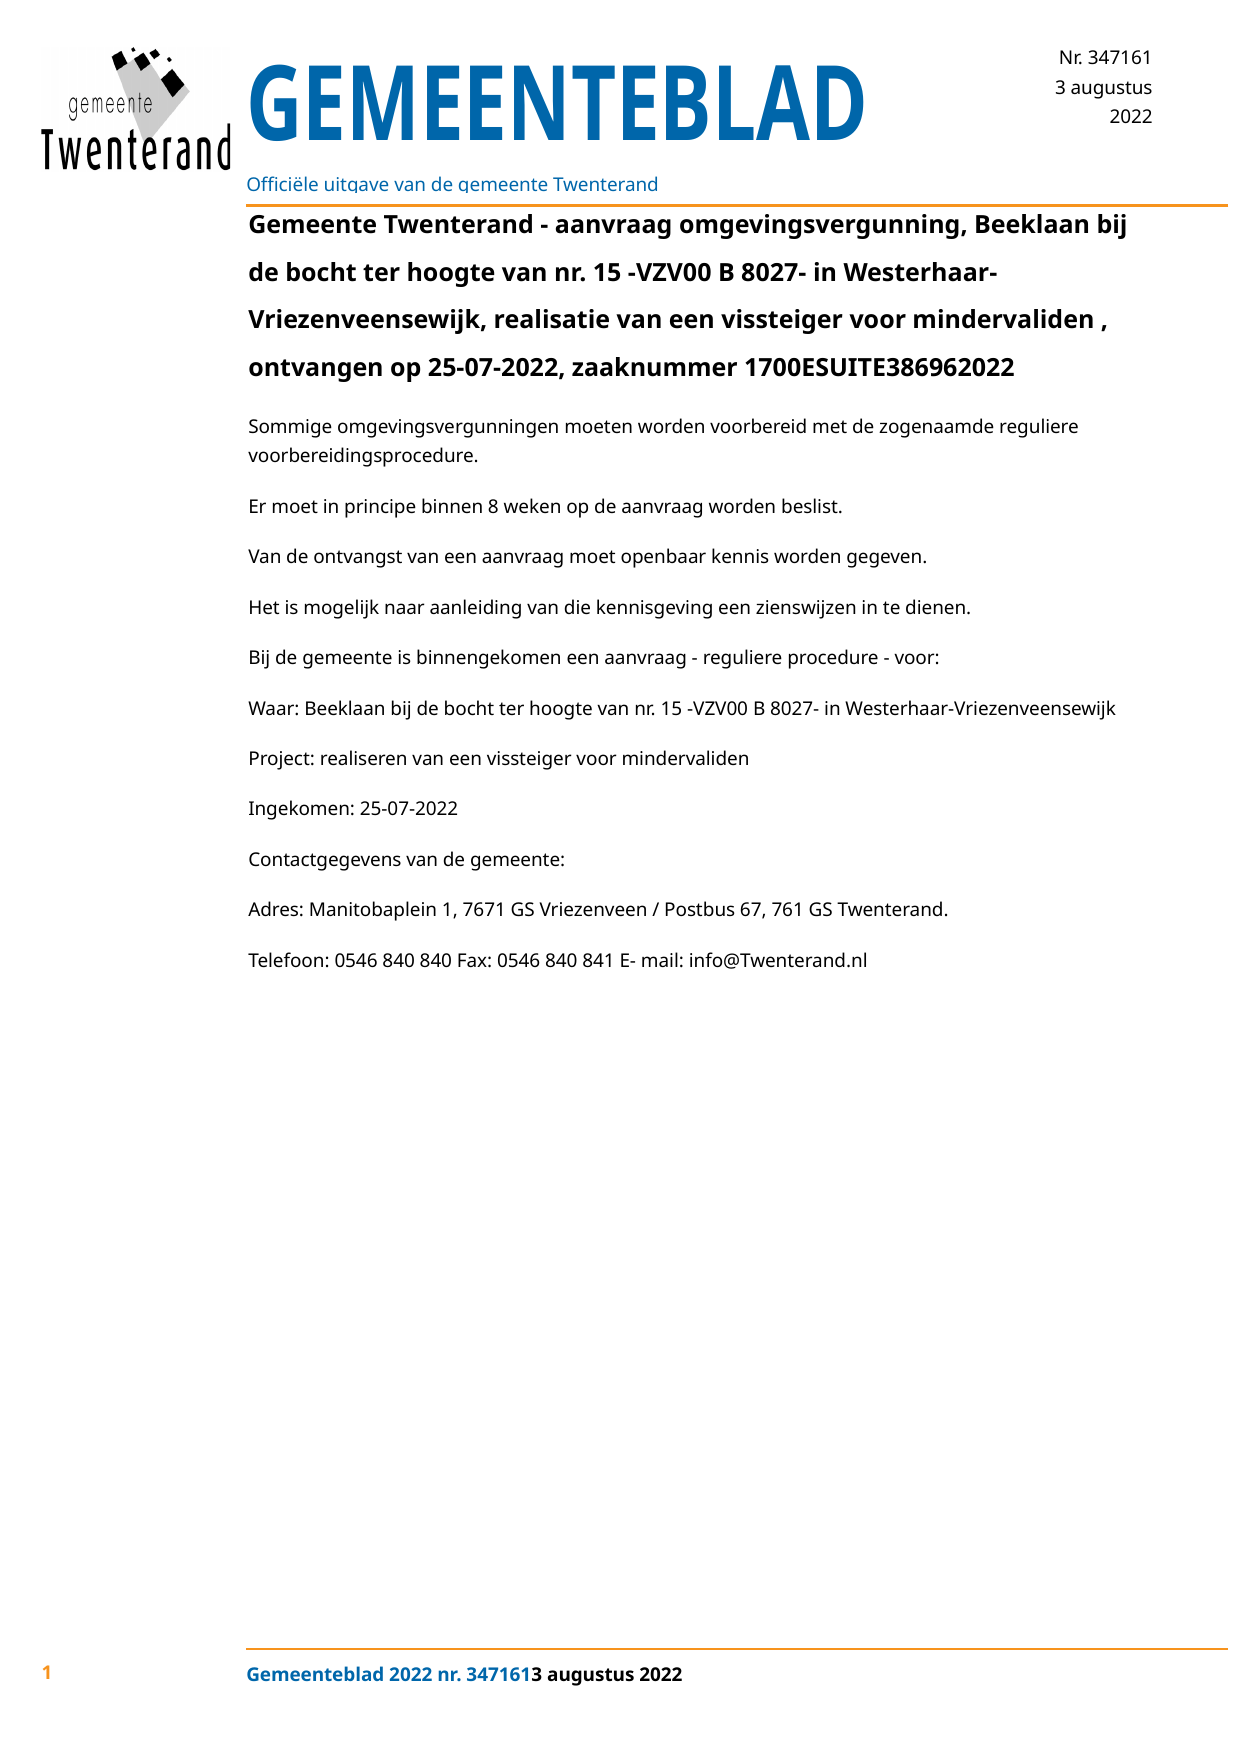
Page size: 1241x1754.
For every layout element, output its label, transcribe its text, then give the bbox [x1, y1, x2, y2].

text Waar: Beeklaan bij de bocht ter hoogte van nr. 15 -VZV00 B 8027- in Westerhaar-Vriezenveensewijk [248, 695, 1152, 721]
text Er moet in principe binnen 8 weken op de aanvraag worden beslist. [248, 493, 1152, 519]
text Ingekomen: 25-07-2022 [248, 796, 1152, 821]
text Contactgegevens van de gemeente: [248, 846, 1152, 872]
text Het is mogelijk naar aanleiding van die kennisgeving een zienswijzen in te dienen. [248, 594, 1152, 620]
text Gemeente Twenterand - aanvraag omgevingsvergunning, Beeklaan bij de bocht ter hoogte van nr. 15 -VZV00 B 8027- in Westerhaar-Vriezenveensewijk, realisatie van een vissteiger voor mindervaliden , ontvangen op 25-07-2022, zaaknummer 1700ESUITE386962022 [248, 207, 1152, 384]
text Adres: Manitobaplein 1, 7671 GS Vriezenveen / Postbus 67, 761 GS Twenterand. [248, 896, 1152, 922]
text Bij de gemeente is binnengekomen een aanvraag - reguliere procedure - voor: [248, 644, 1152, 670]
text Telefoon: 0546 840 840 Fax: 0546 840 841 E- mail: info@Twenterand.nl [248, 947, 1152, 973]
text Project: realiseren van een vissteiger voor mindervaliden [248, 745, 1152, 771]
text Sommige omgevingsvergunningen moeten worden voorbereid met de zogenaamde reguliere voorbereidingsprocedure. [248, 413, 1152, 468]
text Van de ontvangst van een aanvraag moet openbaar kennis worden gegeven. [248, 543, 1152, 569]
picture [41, 47, 231, 172]
